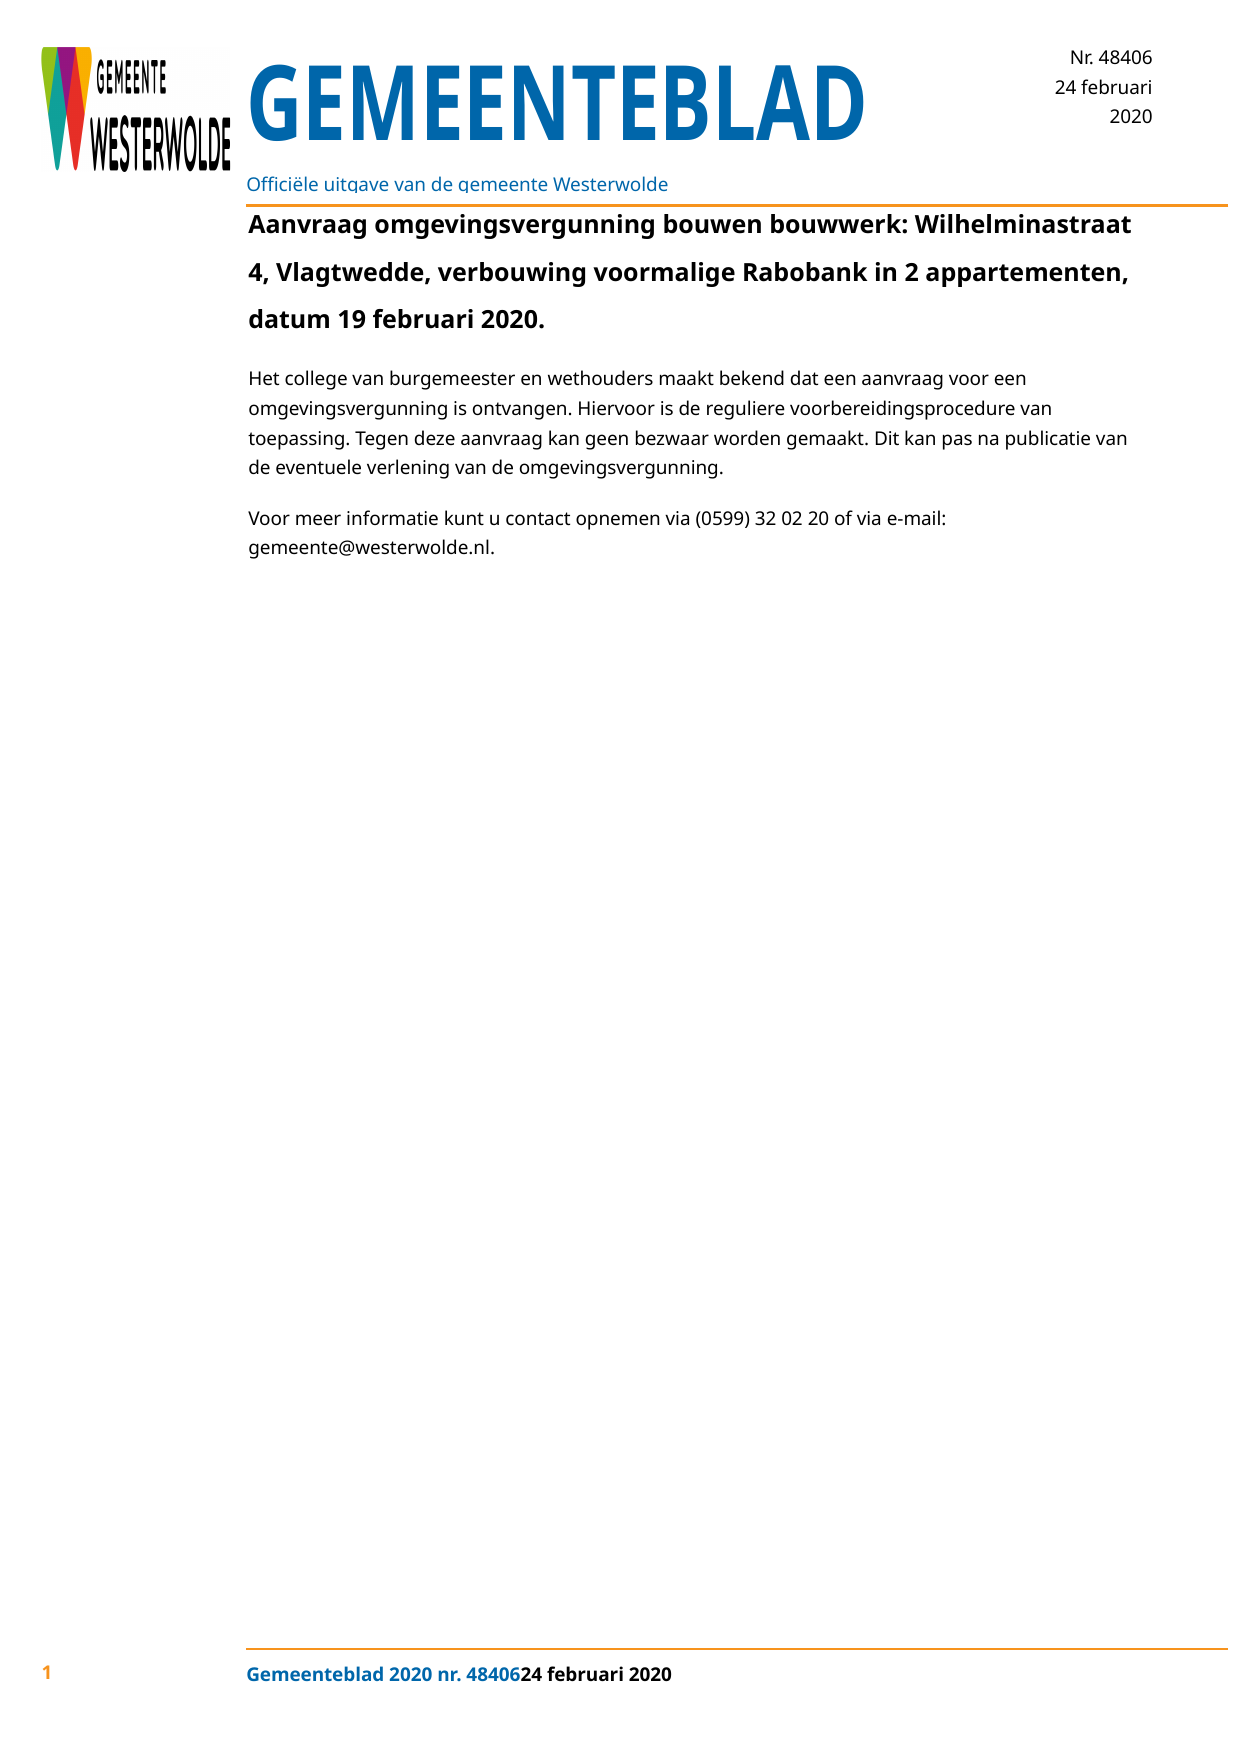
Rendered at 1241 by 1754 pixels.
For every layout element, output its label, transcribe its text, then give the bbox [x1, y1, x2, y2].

text Aanvraag omgevingsvergunning bouwen bouwwerk: Wilhelminastraat 4, Vlagtwedde, verbouwing voormalige Rabobank in 2 appartementen, datum 19 februari 2020. [248, 207, 1152, 336]
picture [41, 47, 231, 172]
text Het college van burgemeester en wethouders maakt bekend dat een aanvraag voor een omgevingsvergunning is ontvangen. Hiervoor is de reguliere voorbereidingsprocedure van toepassing. Tegen deze aanvraag kan geen bezwaar worden gemaakt. Dit kan pas na publicatie van de eventuele verlening van de omgevingsvergunning. [248, 366, 1152, 480]
text Voor meer informatie kunt u contact opnemen via (0599) 32 02 20 of via e-mail: gemeente@westerwolde.nl. [248, 505, 1152, 560]
